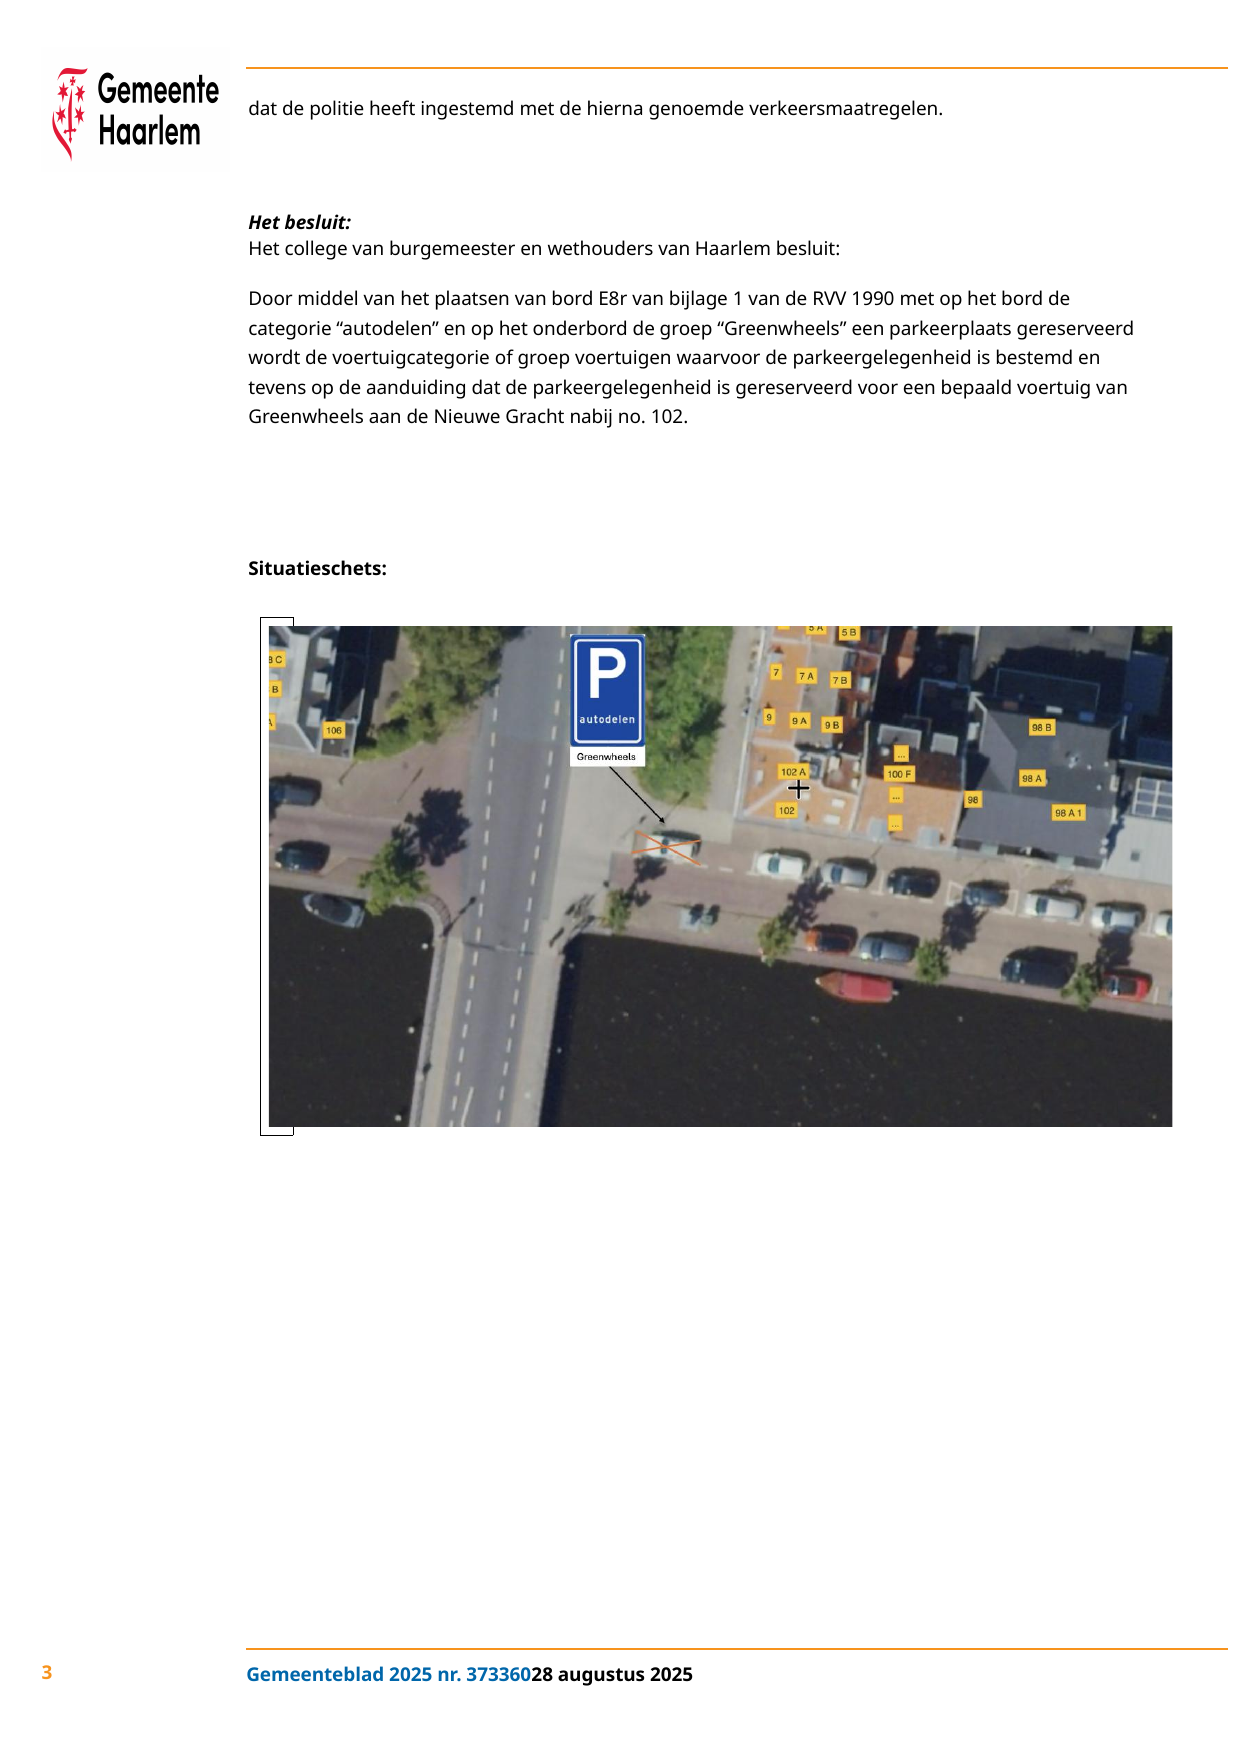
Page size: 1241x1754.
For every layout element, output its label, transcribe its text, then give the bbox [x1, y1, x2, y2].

picture [41, 47, 231, 172]
text Het besluit: [248, 209, 1152, 235]
text dat de politie heeft ingestemd met de hierna genoemde verkeersmaatregelen. [248, 95, 1152, 121]
text Het college van burgemeester en wethouders van Haarlem besluit: [248, 235, 1152, 261]
picture [268, 626, 1173, 1127]
text Door middel van het plaatsen van bord E8r van bijlage 1 van de RVV 1990 met op het bord de categorie “autodelen” en op het onderbord de groep “Greenwheels” een parkeerplaats gereserveerd wordt de voertuigcategorie of groep voertuigen waarvoor de parkeergelegenheid is bestemd en tevens op de aanduiding dat de parkeergelegenheid is gereserveerd voor een bepaald voertuig van Greenwheels aan de Nieuwe Gracht nabij no. 102. [248, 285, 1152, 429]
text Situatieschets: [248, 555, 1152, 581]
